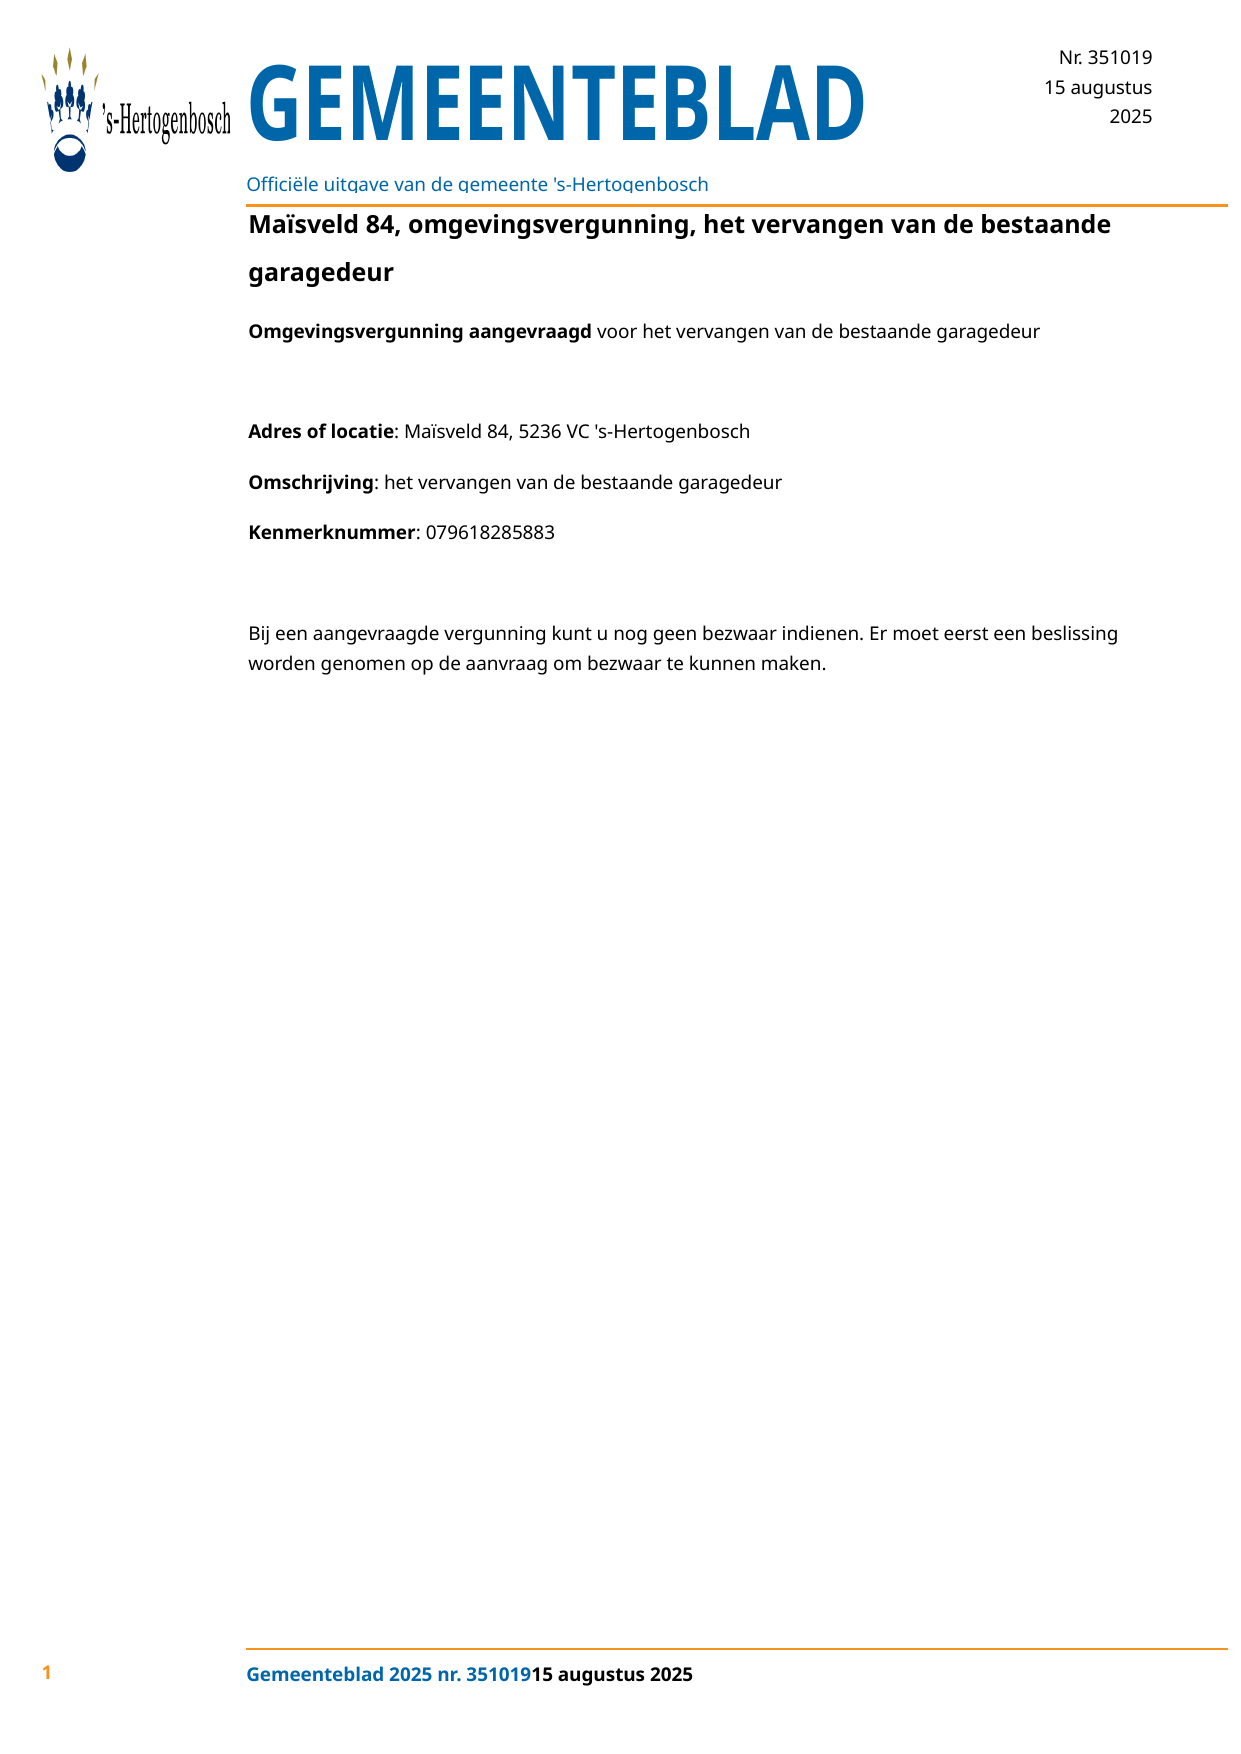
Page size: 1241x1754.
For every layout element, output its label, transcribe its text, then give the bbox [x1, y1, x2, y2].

text Kenmerknummer: 079618285883 [248, 519, 1152, 545]
picture [41, 47, 231, 172]
text Bij een aangevraagde vergunning kunt u nog geen bezwaar indienen. Er moet eerst een beslissing worden genomen op de aanvraag om bezwaar te kunnen maken. [248, 620, 1152, 676]
text Omschrijving: het vervangen van de bestaande garagedeur [248, 469, 1152, 495]
text Maïsveld 84, omgevingsvergunning, het vervangen van de bestaande garagedeur [248, 207, 1152, 288]
text Adres of locatie: Maïsveld 84, 5236 VC 's-Hertogenbosch [248, 419, 1152, 444]
text Omgevingsvergunning aangevraagd voor het vervangen van de bestaande garagedeur [248, 318, 1152, 344]
